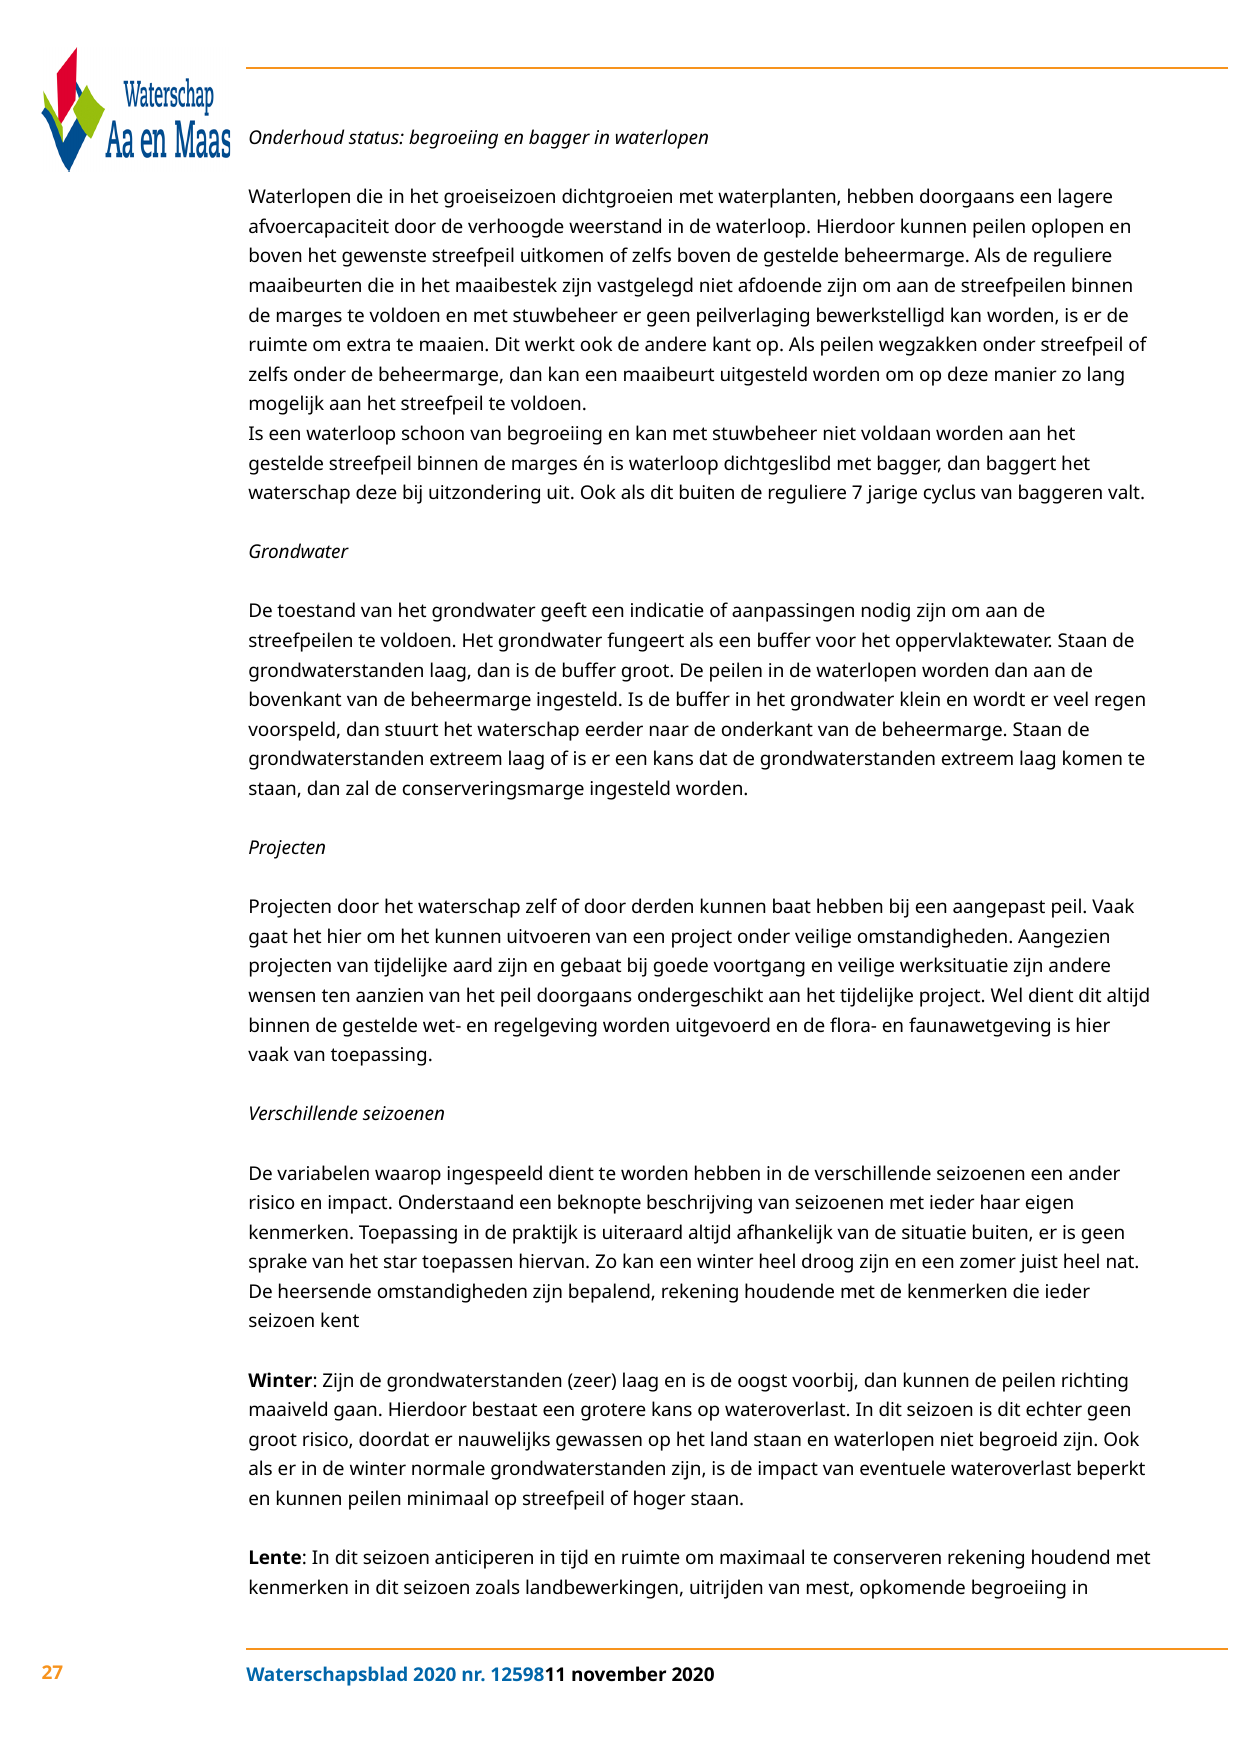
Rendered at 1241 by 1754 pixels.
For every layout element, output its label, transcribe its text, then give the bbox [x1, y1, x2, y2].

text Projecten door het waterschap zelf of door derden kunnen baat hebben bij een aangepast peil. Vaak gaat het hier om het kunnen uitvoeren van een project onder veilige omstandigheden. Aangezien projecten van tijdelijke aard zijn en gebaat bij goede voortgang en veilige werksituatie zijn andere wensen ten aanzien van het peil doorgaans ondergeschikt aan het tijdelijke project. Wel dient dit altijd binnen de gestelde wet- en regelgeving worden uitgevoerd en de flora- en faunawetgeving is hier vaak van toepassing. [248, 893, 1152, 1067]
text Winter: Zijn de grondwaterstanden (zeer) laag en is de oogst voorbij, dan kunnen de peilen richting maaiveld gaan. Hierdoor bestaat een grotere kans op wateroverlast. In dit seizoen is dit echter geen groot risico, doordat er nauwelijks gewassen op het land staan en waterlopen niet begroeid zijn. Ook als er in de winter normale grondwaterstanden zijn, is de impact van eventuele wateroverlast beperkt en kunnen peilen minimaal op streefpeil of hoger staan. [248, 1367, 1152, 1511]
text Lente: In dit seizoen anticiperen in tijd en ruimte om maximaal te conserveren rekening houdend met kenmerken in dit seizoen zoals landbewerkingen, uitrijden van mest, opkomende begroeiing in [248, 1544, 1152, 1600]
text Verschillende seizoenen [248, 1101, 1152, 1126]
picture [41, 47, 231, 172]
text De toestand van het grondwater geeft een indicatie of aanpassingen nodig zijn om aan de streefpeilen te voldoen. Het grondwater fungeert als een buffer voor het oppervlaktewater. Staan de grondwaterstanden laag, dan is de buffer groot. De peilen in de waterlopen worden dan aan de bovenkant van de beheermarge ingesteld. Is de buffer in het grondwater klein en wordt er veel regen voorspeld, dan stuurt het waterschap eerder naar de onderkant van de beheermarge. Staan de grondwaterstanden extreem laag of is er een kans dat de grondwaterstanden extreem laag komen te staan, dan zal de conserveringsmarge ingesteld worden. [248, 598, 1152, 801]
text Projecten [248, 834, 1152, 860]
text Is een waterloop schoon van begroeiing en kan met stuwbeheer niet voldaan worden aan het gestelde streefpeil binnen de marges én is waterloop dichtgeslibd met bagger, dan baggert het waterschap deze bij uitzondering uit. Ook als dit buiten de reguliere 7 jarige cyclus van baggeren valt. [248, 420, 1152, 505]
text Grondwater [248, 538, 1152, 564]
text Waterlopen die in het groeiseizoen dichtgroeien met waterplanten, hebben doorgaans een lagere afvoercapaciteit door de verhoogde weerstand in de waterloop. Hierdoor kunnen peilen oplopen en boven het gewenste streefpeil uitkomen of zelfs boven de gestelde beheermarge. Als de reguliere maaibeurten die in het maaibestek zijn vastgelegd niet afdoende zijn om aan de streefpeilen binnen de marges te voldoen en met stuwbeheer er geen peilverlaging bewerkstelligd kan worden, is er de ruimte om extra te maaien. Dit werkt ook de andere kant op. Als peilen wegzakken onder streefpeil of zelfs onder de beheermarge, dan kan een maaibeurt uitgesteld worden om op deze manier zo lang mogelijk aan het streefpeil te voldoen. [248, 183, 1152, 416]
text Onderhoud status: begroeiing en bagger in waterlopen [248, 124, 1152, 150]
text De variabelen waarop ingespeeld dient te worden hebben in de verschillende seizoenen een ander risico en impact. Onderstaand een beknopte beschrijving van seizoenen met ieder haar eigen kenmerken. Toepassing in de praktijk is uiteraard altijd afhankelijk van de situatie buiten, er is geen sprake van het star toepassen hiervan. Zo kan een winter heel droog zijn en een zomer juist heel nat. De heersende omstandigheden zijn bepalend, rekening houdende met de kenmerken die ieder seizoen kent [248, 1160, 1152, 1333]
